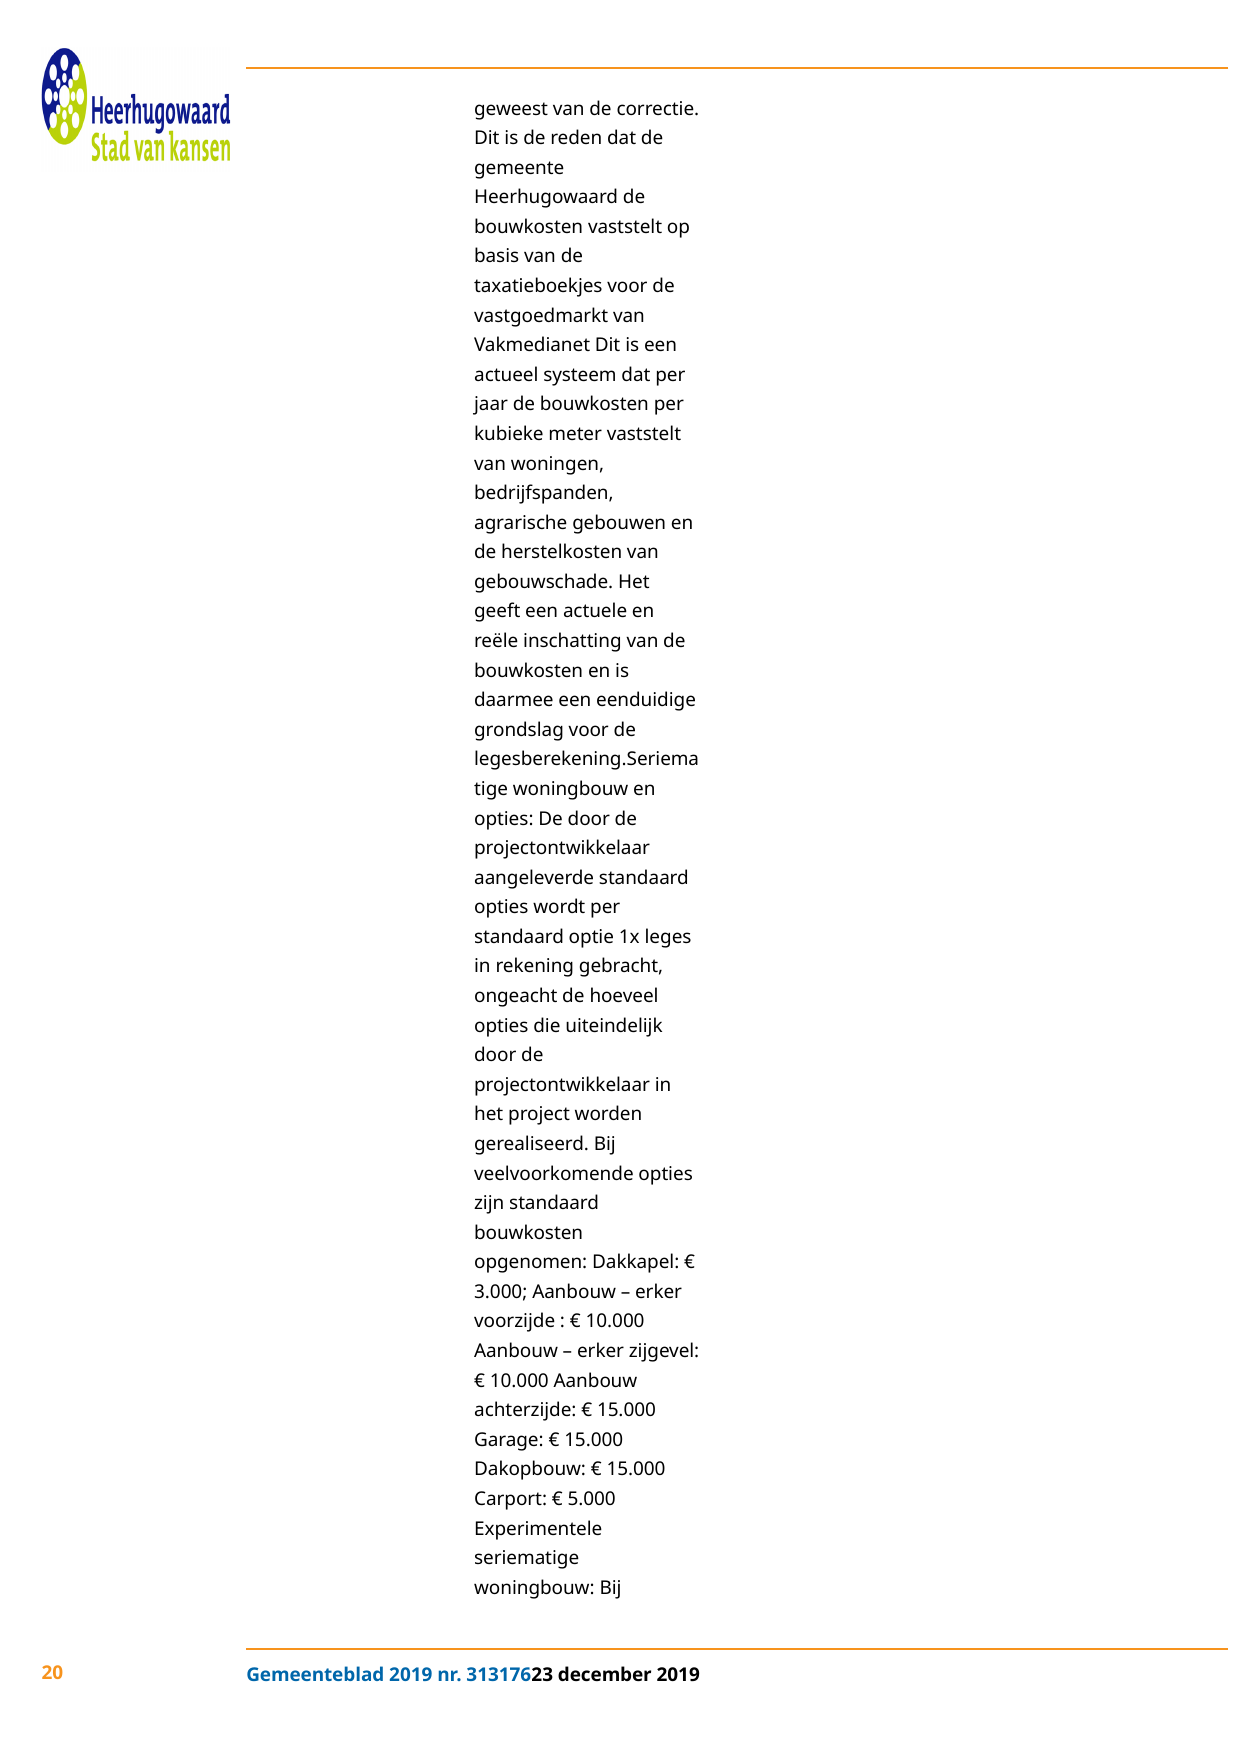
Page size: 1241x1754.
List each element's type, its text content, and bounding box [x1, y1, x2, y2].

table_cell [248, 95, 474, 1600]
table_cell [700, 95, 926, 1600]
picture [41, 47, 231, 172]
table_cell [926, 95, 1152, 1600]
table_cell geweest van de correctie. Dit is de reden dat de gemeente Heerhugowaard de bouwkosten vaststelt op basis van de taxatieboekjes voor de vastgoedmarkt van Vakmedianet Dit is een actueel systeem dat per jaar de bouwkosten per kubieke meter vaststelt van woningen, bedrijfspanden, agrarische gebouwen en de herstelkosten van gebouwschade. Het geeft een actuele en reële inschatting van de bouwkosten en is daarmee een eenduidige grondslag voor de legesberekening.Seriematige woningbouw en opties: De door de projectontwikkelaar aangeleverde standaard opties wordt per standaard optie 1x leges in rekening gebracht, ongeacht de hoeveel opties die uiteindelijk door de projectontwikkelaar in het project worden gerealiseerd. Bij veelvoorkomende opties zijn standaard bouwkosten opgenomen: Dakkapel: € 3.000; Aanbouw – erker voorzijde : € 10.000 Aanbouw – erker zijgevel: € 10.000 Aanbouw achterzijde: € 15.000 Garage: € 15.000 Dakopbouw: € 15.000 Carport: € 5.000 Experimentele seriematige woningbouw: Bij [474, 95, 700, 1600]
